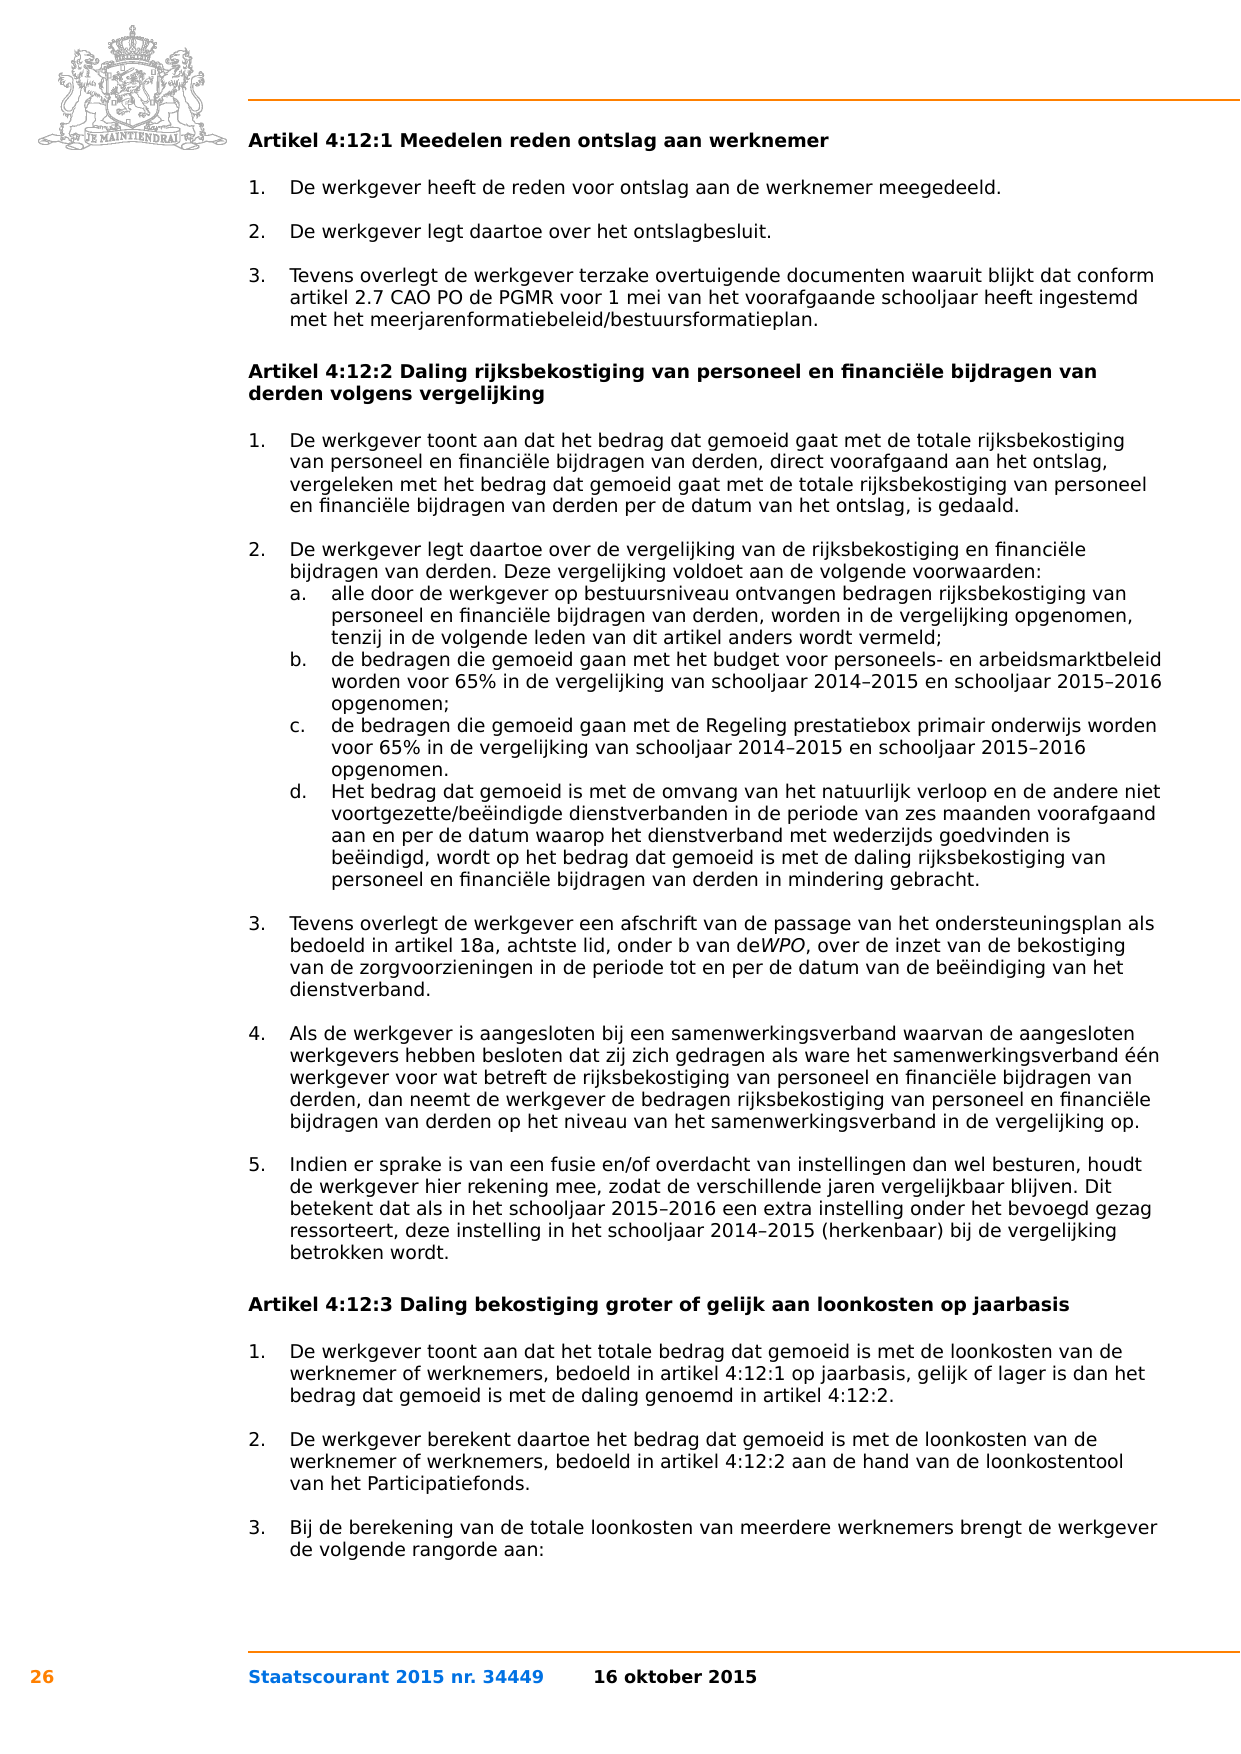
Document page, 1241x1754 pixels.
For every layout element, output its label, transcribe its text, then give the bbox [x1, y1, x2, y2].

text 2. De werkgever legt daartoe over de vergelijking van de rijksbekostiging en financiële bijdragen van derden. Deze vergelijking voldoet aan de volgende voorwaarden: [248, 539, 1163, 583]
text 1. De werkgever heeft de reden voor ontslag aan de werknemer meegedeeld. [248, 177, 1163, 199]
text 3. Bij de berekening van de totale loonkosten van meerdere werknemers brengt de werkgever de volgende rangorde aan: [248, 1517, 1163, 1561]
text 3. Tevens overlegt de werkgever terzake overtuigende documenten waaruit blijkt dat conform artikel 2.7 CAO PO de PGMR voor 1 mei van het voorafgaande schooljaar heeft ingestemd met het meerjarenformatiebeleid/bestuursformatieplan. [248, 264, 1163, 331]
text 4. Als de werkgever is aangesloten bij een samenwerkingsverband waarvan de aangesloten werkgevers hebben besloten dat zij zich gedragen als ware het samenwerkingsverband één werkgever voor wat betreft de rijksbekostiging van personeel en financiële bijdragen van derden, dan neemt de werkgever de bedragen rijksbekostiging van personeel en financiële bijdragen van derden op het niveau van het samenwerkingsverband in de vergelijking op. [248, 1023, 1163, 1132]
subtitle Artikel 4:12:1 Meedelen reden ontslag aan werknemer [248, 130, 1163, 152]
text 1. De werkgever toont aan dat het totale bedrag dat gemoeid is met de loonkosten van de werknemer of werknemers, bedoeld in artikel 4:12:1 op jaarbasis, gelijk of lager is dan het bedrag dat gemoeid is met de daling genoemd in artikel 4:12:2. [248, 1341, 1163, 1407]
text b. de bedragen die gemoeid gaan met het budget voor personeels- en arbeidsmarktbeleid worden voor 65% in de vergelijking van schooljaar 2014–2015 en schooljaar 2015–2016 opgenomen; [289, 649, 1163, 715]
text 2. De werkgever legt daartoe over het ontslagbesluit. [248, 221, 1163, 243]
text 1. De werkgever toont aan dat het bedrag dat gemoeid gaat met de totale rijksbekostiging van personeel en financiële bijdragen van derden, direct voorafgaand aan het ontslag, vergeleken met het bedrag dat gemoeid gaat met de totale rijksbekostiging van personeel en financiële bijdragen van derden per de datum van het ontslag, is gedaald. [248, 429, 1163, 517]
text a. alle door de werkgever op bestuursniveau ontvangen bedragen rijksbekostiging van personeel en financiële bijdragen van derden, worden in de vergelijking opgenomen, tenzij in de volgende leden van dit artikel anders wordt vermeld; [289, 583, 1163, 649]
text d. Het bedrag dat gemoeid is met de omvang van het natuurlijk verloop en de andere niet voortgezette/beëindigde dienstverbanden in de periode van zes maanden voorafgaand aan en per de datum waarop het dienstverband met wederzijds goedvinden is beëindigd, wordt op het bedrag dat gemoeid is met de daling rijksbekostiging van personeel en financiële bijdragen van derden in mindering gebracht. [289, 781, 1163, 891]
text 2. De werkgever berekent daartoe het bedrag dat gemoeid is met de loonkosten van de werknemer of werknemers, bedoeld in artikel 4:12:2 aan de hand van de loonkostentool van het Participatiefonds. [248, 1429, 1163, 1495]
text c. de bedragen die gemoeid gaan met de Regeling prestatiebox primair onderwijs worden voor 65% in de vergelijking van schooljaar 2014–2015 en schooljaar 2015–2016 opgenomen. [289, 715, 1163, 781]
text 3. Tevens overlegt de werkgever een afschrift van de passage van het ondersteuningsplan als bedoeld in artikel 18a, achtste lid, onder b van deWPO, over de inzet van de bekostiging van de zorgvoorzieningen in de periode tot en per de datum van de beëindiging van het dienstverband. [248, 913, 1163, 1001]
picture [38, 25, 227, 150]
subtitle Artikel 4:12:3 Daling bekostiging groter of gelijk aan loonkosten op jaarbasis [248, 1294, 1163, 1316]
text 5. Indien er sprake is van een fusie en/of overdacht van instellingen dan wel besturen, houdt de werkgever hier rekening mee, zodat de verschillende jaren vergelijkbaar blijven. Dit betekent dat als in het schooljaar 2015–2016 een extra instelling onder het bevoegd gezag ressorteert, deze instelling in het schooljaar 2014–2015 (herkenbaar) bij de vergelijking betrokken wordt. [248, 1154, 1163, 1264]
subtitle Artikel 4:12:2 Daling rijksbekostiging van personeel en financiële bijdragen van derden volgens vergelijking [248, 361, 1163, 404]
